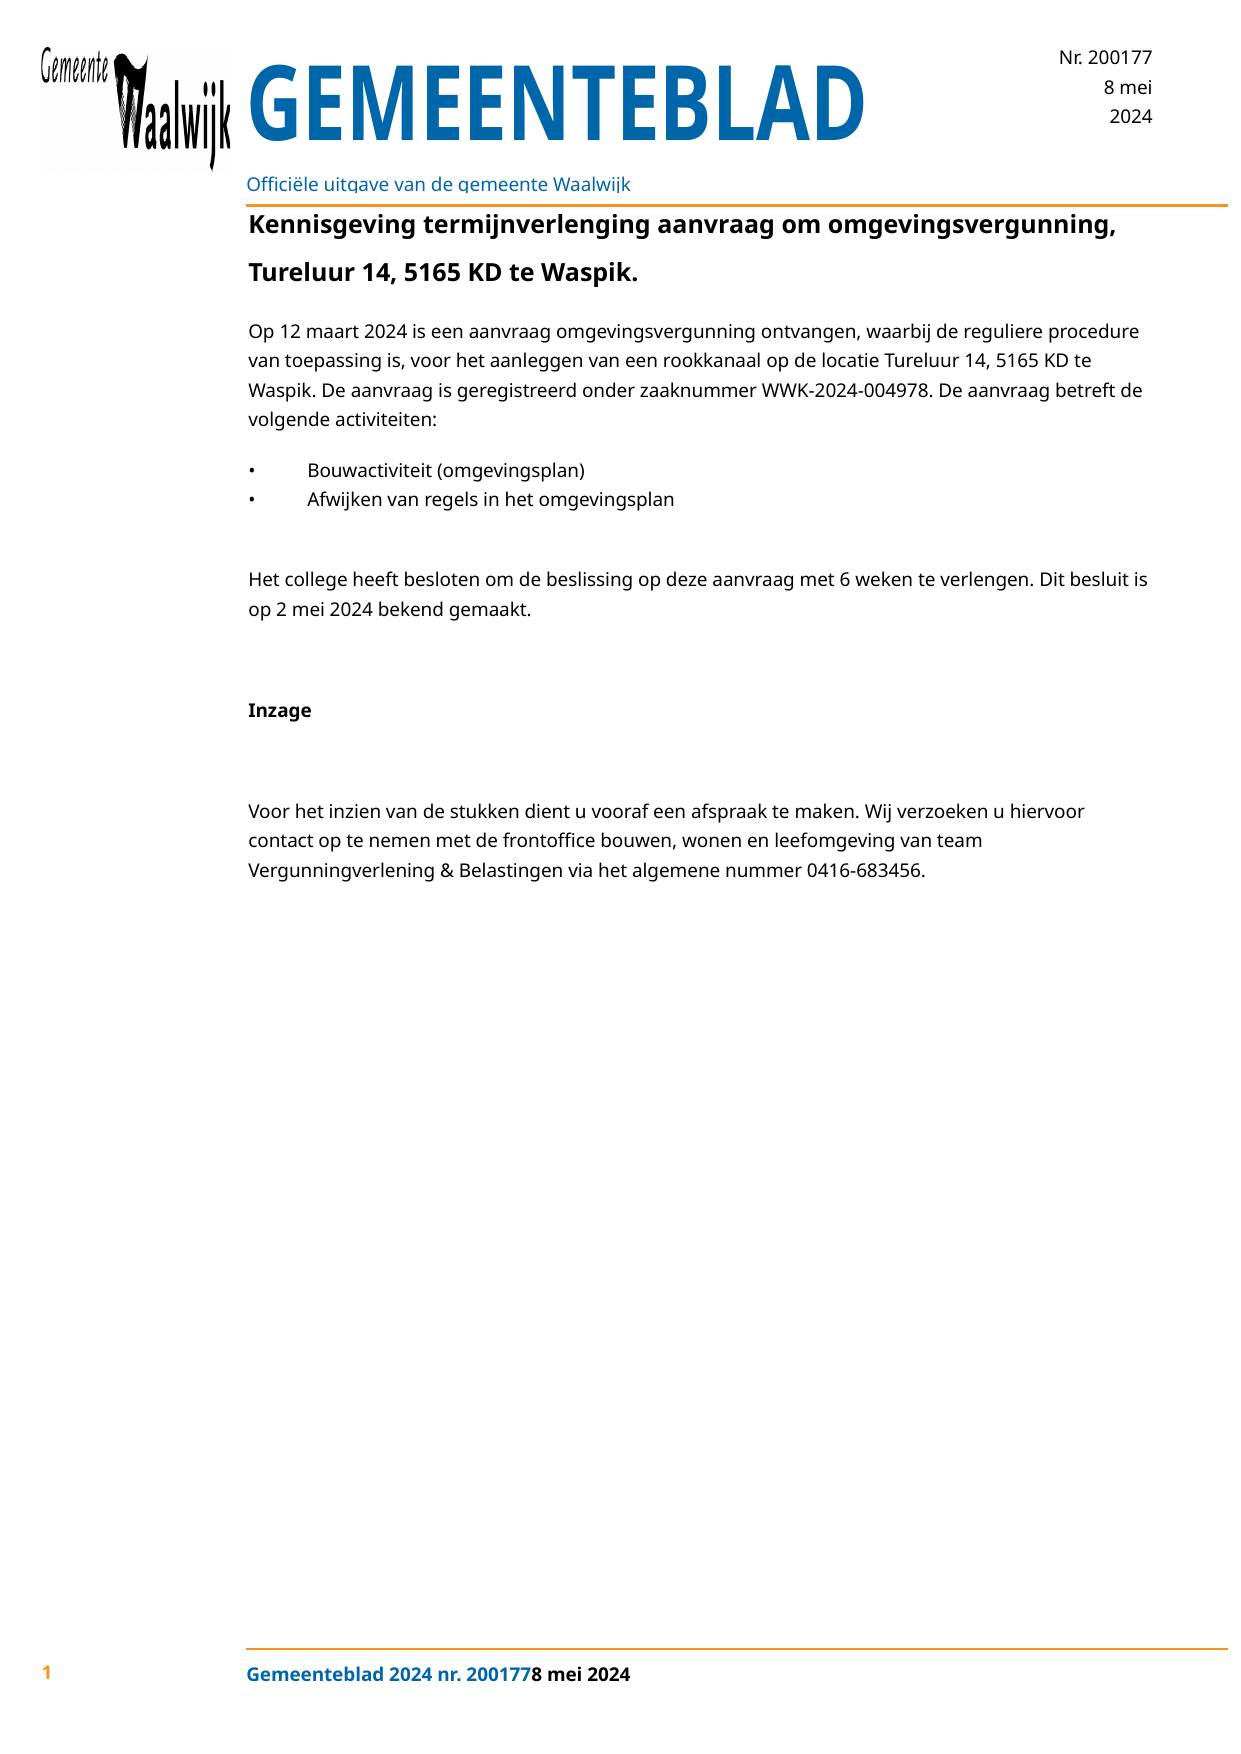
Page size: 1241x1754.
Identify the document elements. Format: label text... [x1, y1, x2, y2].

text Kennisgeving termijnverlenging aanvraag om omgevingsvergunning, Tureluur 14, 5165 KD te Waspik. [248, 207, 1152, 288]
text Op 12 maart 2024 is een aanvraag omgevingsvergunning ontvangen, waarbij de reguliere procedure van toepassing is, voor het aanleggen van een rookkanaal op de locatie Tureluur 14, 5165 KD te Waspik. De aanvraag is geregistreerd onder zaaknummer WWK-2024-004978. De aanvraag betreft de volgende activiteiten: [248, 318, 1152, 432]
text Voor het inzien van de stukken dient u vooraf een afspraak te maken. Wij verzoeken u hiervoor contact op te nemen met de frontoffice bouwen, wonen en leefomgeving van team Vergunningverlening & Belastingen via het algemene nummer 0416-683456. [248, 798, 1152, 883]
text Het college heeft besloten om de beslissing op deze aanvraag met 6 weken te verlengen. Dit besluit is op 2 mei 2024 bekend gemaakt. [248, 567, 1152, 622]
text Inzage [248, 697, 1152, 723]
list Afwijken van regels in het omgevingsplan [248, 487, 1152, 512]
list Bouwactiviteit (omgevingsplan) [248, 457, 1152, 483]
picture [41, 47, 231, 172]
